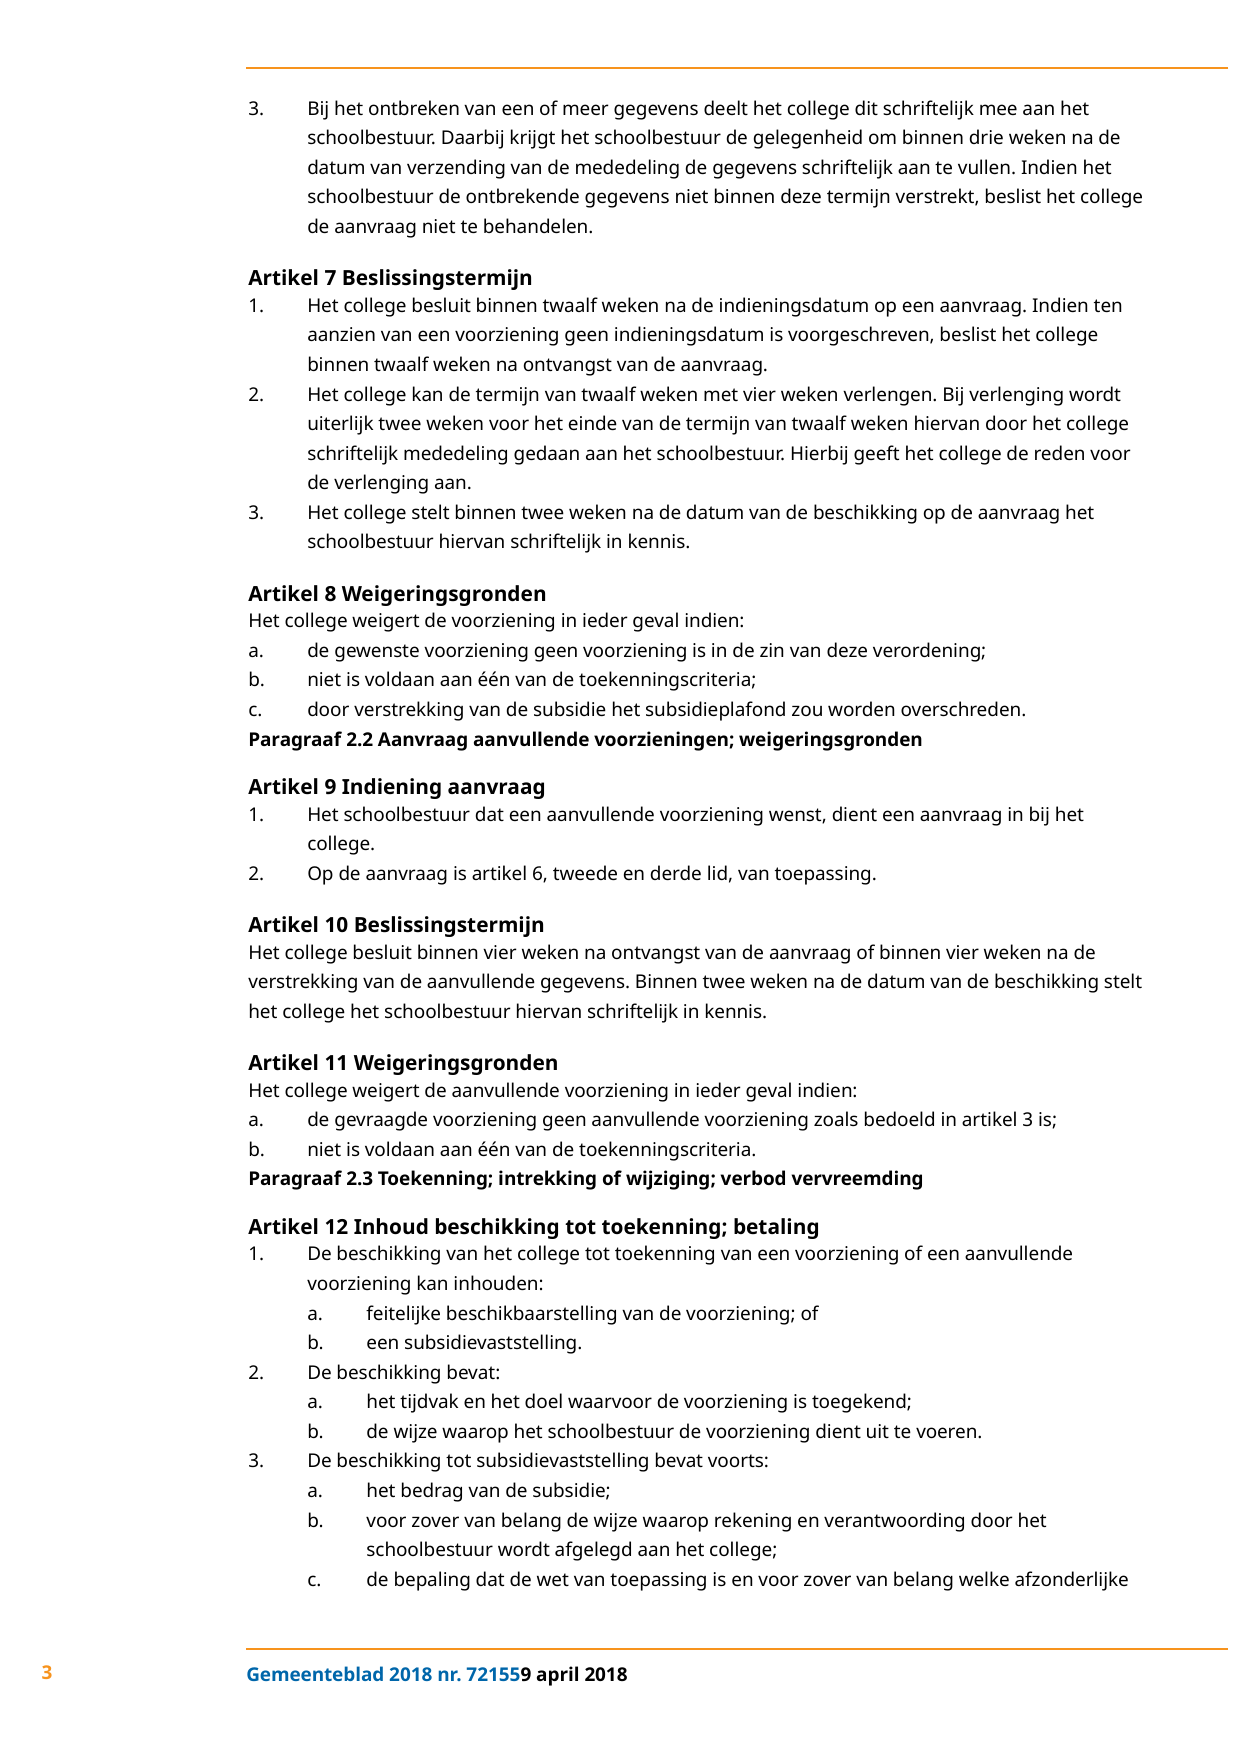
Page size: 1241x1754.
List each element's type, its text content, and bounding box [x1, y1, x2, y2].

list feitelijke beschikbaarstelling van de voorziening; of [307, 1300, 1152, 1326]
text Artikel 11 Weigeringsgronden [248, 1048, 1152, 1077]
list de wijze waarop het schoolbestuur de voorziening dient uit te voeren. [307, 1418, 1152, 1444]
list het bedrag van de subsidie; [307, 1477, 1152, 1503]
list Bij het ontbreken van een of meer gegevens deelt het college dit schriftelijk mee aan het schoolbestuur. Daarbij krijgt het schoolbestuur de gelegenheid om binnen drie weken na de datum van verzending van de mededeling de gegevens schriftelijk aan te vullen. Indien het schoolbestuur de ontbrekende gegevens niet binnen deze termijn verstrekt, beslist het college de aanvraag niet te behandelen. [248, 95, 1152, 239]
text Artikel 8 Weigeringsgronden [248, 579, 1152, 607]
list De beschikking bevat: [248, 1359, 1152, 1385]
list de bepaling dat de wet van toepassing is en voor zover van belang welke afzonderlijke [307, 1566, 1152, 1592]
list het tijdvak en het doel waarvoor de voorziening is toegekend; [307, 1388, 1152, 1414]
list Het college besluit binnen twaalf weken na de indieningsdatum op een aanvraag. Indien ten aanzien van een voorziening geen indieningsdatum is voorgeschreven, beslist het college binnen twaalf weken na ontvangst van de aanvraag. [248, 292, 1152, 377]
text Paragraaf 2.3 Toekenning; intrekking of wijziging; verbod vervreemding [248, 1166, 1152, 1191]
list een subsidievaststelling. [307, 1329, 1152, 1355]
list de gewenste voorziening geen voorziening is in de zin van deze verordening; [248, 637, 1152, 663]
list de gevraagde voorziening geen aanvullende voorziening zoals bedoeld in artikel 3 is; [248, 1106, 1152, 1132]
list Het college stelt binnen twee weken na de datum van de beschikking op de aanvraag het schoolbestuur hiervan schriftelijk in kennis. [248, 499, 1152, 554]
text Artikel 12 Inhoud beschikking tot toekenning; betaling [248, 1212, 1152, 1241]
text Het college besluit binnen vier weken na ontvangst van de aanvraag of binnen vier weken na de verstrekking van de aanvullende gegevens. Binnen twee weken na de datum van de beschikking stelt het college het schoolbestuur hiervan schriftelijk in kennis. [248, 939, 1152, 1024]
text Paragraaf 2.2 Aanvraag aanvullende voorzieningen; weigeringsgronden [248, 726, 1152, 752]
text Artikel 10 Beslissingstermijn [248, 910, 1152, 939]
list door verstrekking van de subsidie het subsidieplafond zou worden overschreden. [248, 696, 1152, 722]
list Het college kan de termijn van twaalf weken met vier weken verlengen. Bij verlenging wordt uiterlijk twee weken voor het einde van de termijn van twaalf weken hiervan door het college schriftelijk mededeling gedaan aan het schoolbestuur. Hierbij geeft het college de reden voor de verlenging aan. [248, 381, 1152, 495]
text Artikel 7 Beslissingstermijn [248, 263, 1152, 292]
list voor zover van belang de wijze waarop rekening en verantwoording door het schoolbestuur wordt afgelegd aan het college; [307, 1507, 1152, 1562]
text Het college weigert de aanvullende voorziening in ieder geval indien: [248, 1077, 1152, 1103]
text Artikel 9 Indiening aanvraag [248, 772, 1152, 801]
list De beschikking van het college tot toekenning van een voorziening of een aanvullende voorziening kan inhouden: [248, 1241, 1152, 1296]
list De beschikking tot subsidievaststelling bevat voorts: [248, 1448, 1152, 1473]
list Op de aanvraag is artikel 6, tweede en derde lid, van toepassing. [248, 860, 1152, 886]
picture [41, 47, 231, 172]
list niet is voldaan aan één van de toekenningscriteria; [248, 667, 1152, 692]
text Het college weigert de voorziening in ieder geval indien: [248, 607, 1152, 633]
list niet is voldaan aan één van de toekenningscriteria. [248, 1136, 1152, 1162]
list Het schoolbestuur dat een aanvullende voorziening wenst, dient een aanvraag in bij het college. [248, 801, 1152, 856]
